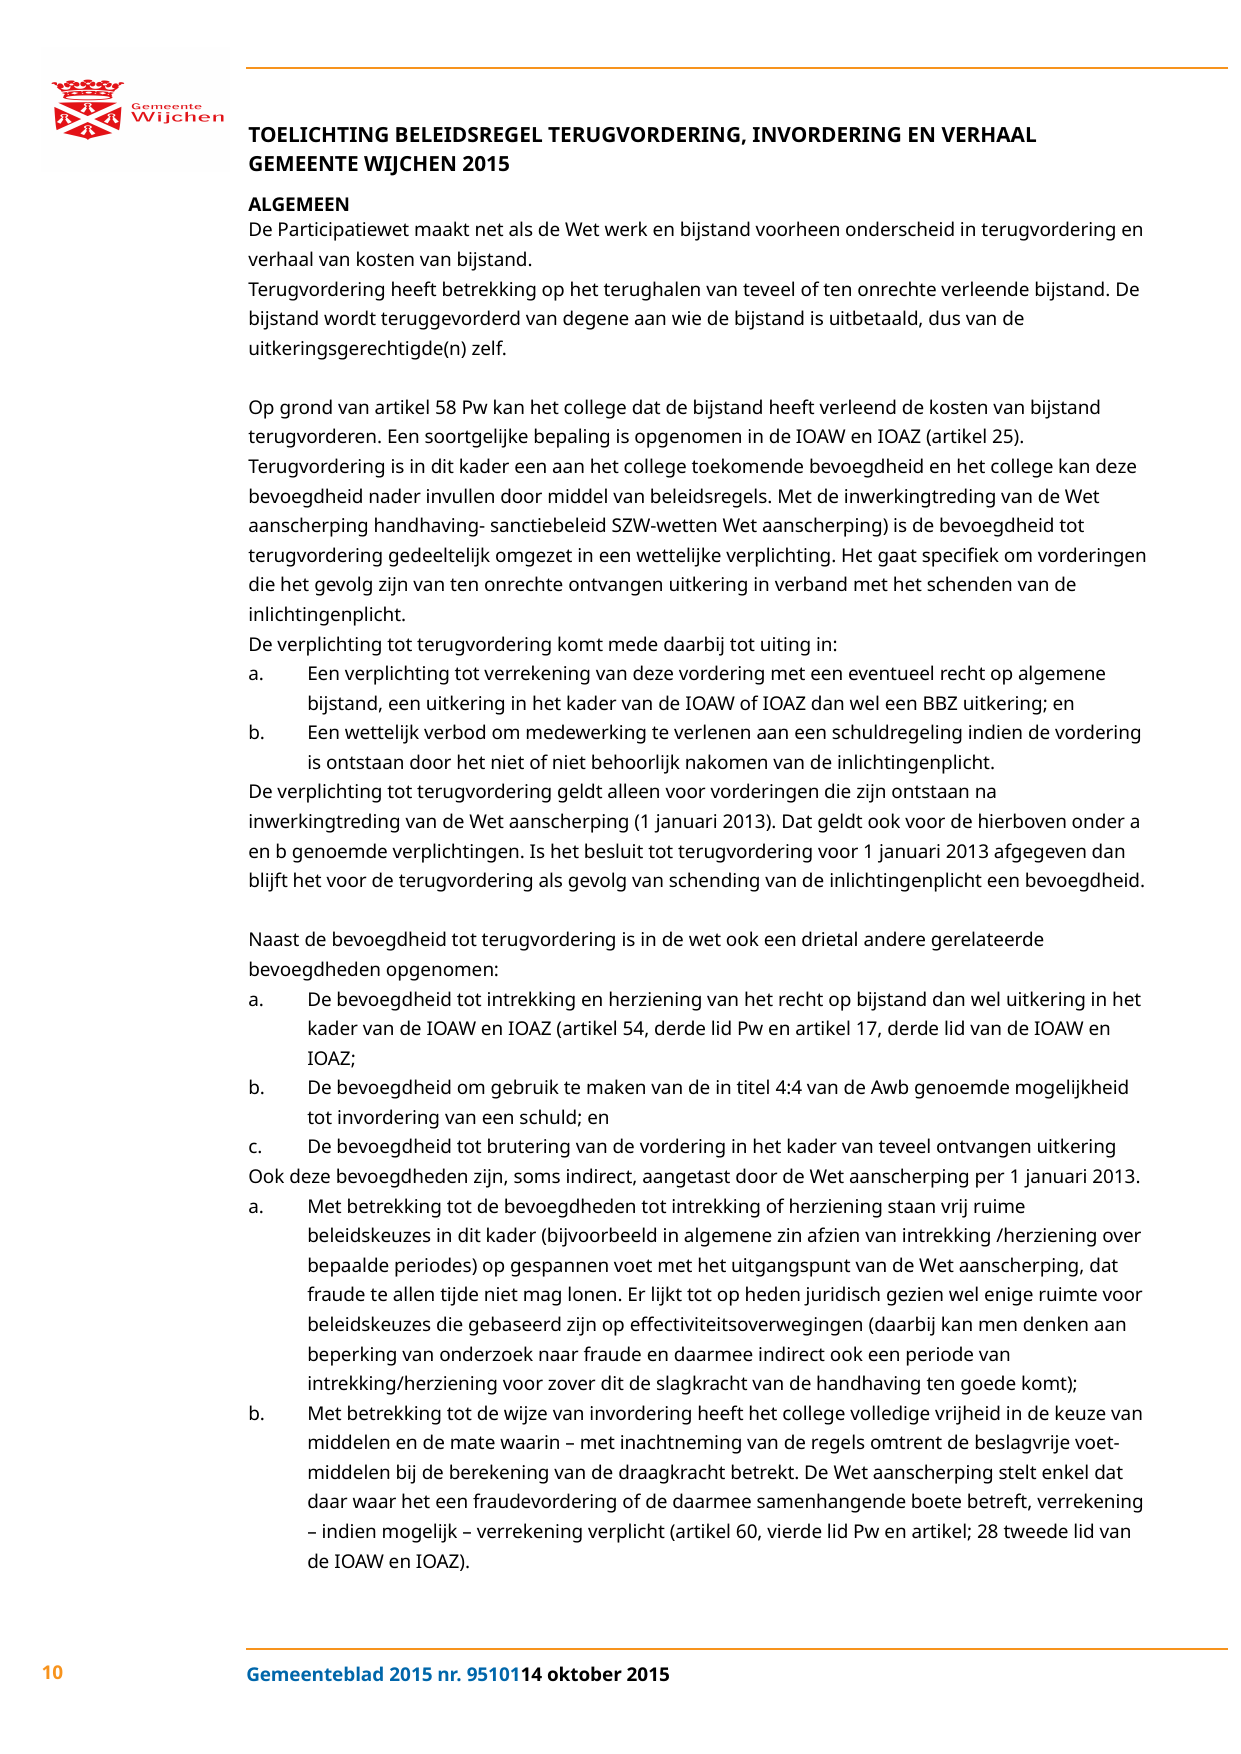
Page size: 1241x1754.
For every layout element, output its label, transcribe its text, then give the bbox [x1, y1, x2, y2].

text De verplichting tot terugvordering geldt alleen voor vorderingen die zijn ontstaan na inwerkingtreding van de Wet aanscherping (1 januari 2013). Dat geldt ook voor de hierboven onder a en b genoemde verplichtingen. Is het besluit tot terugvordering voor 1 januari 2013 afgegeven dan blijft het voor de terugvordering als gevolg van schending van de inlichtingenplicht een bevoegdheid. [248, 779, 1152, 893]
list De bevoegdheid tot brutering van de vordering in het kader van teveel ontvangen uitkering [248, 1134, 1152, 1159]
text De Participatiewet maakt net als de Wet werk en bijstand voorheen onderscheid in terugvordering en verhaal van kosten van bijstand. [248, 217, 1152, 272]
text Op grond van artikel 58 Pw kan het college dat de bijstand heeft verleend de kosten van bijstand terugvorderen. Een soortgelijke bepaling is opgenomen in de IOAW en IOAZ (artikel 25). Terugvordering is in dit kader een aan het college toekomende bevoegdheid en het college kan deze bevoegdheid nader invullen door middel van beleidsregels. Met de inwerkingtreding van de Wet aanscherping handhaving- sanctiebeleid SZW-wetten Wet aanscherping) is de bevoegdheid tot terugvordering gedeeltelijk omgezet in een wettelijke verplichting. Het gaat specifiek om vorderingen die het gevolg zijn van ten onrechte ontvangen uitkering in verband met het schenden van de inlichtingenplicht. [248, 394, 1152, 627]
picture [41, 47, 231, 172]
text TOELICHTING BELEIDSREGEL TERUGVORDERING, INVORDERING EN VERHAAL GEMEENTE WIJCHEN 2015 [248, 121, 1152, 177]
list Een wettelijk verbod om medewerking te verlenen aan een schuldregeling indien de vordering is ontstaan door het niet of niet behoorlijk nakomen van de inlichtingenplicht. [248, 719, 1152, 775]
list Met betrekking tot de wijze van invordering heeft het college volledige vrijheid in de keuze van middelen en de mate waarin – met inachtneming van de regels omtrent de beslagvrije voet- middelen bij de berekening van de draagkracht betrekt. De Wet aanscherping stelt enkel dat daar waar het een fraudevordering of de daarmee samenhangende boete betreft, verrekening – indien mogelijk – verrekening verplicht (artikel 60, vierde lid Pw en artikel; 28 tweede lid van de IOAW en IOAZ). [248, 1400, 1152, 1574]
text Naast de bevoegdheid tot terugvordering is in de wet ook een drietal andere gerelateerde bevoegdheden opgenomen: [248, 927, 1152, 982]
list Met betrekking tot de bevoegdheden tot intrekking of herziening staan vrij ruime beleidskeuzes in dit kader (bijvoorbeeld in algemene zin afzien van intrekking /herziening over bepaalde periodes) op gespannen voet met het uitgangspunt van de Wet aanscherping, dat fraude te allen tijde niet mag lonen. Er lijkt tot op heden juridisch gezien wel enige ruimte voor beleidskeuzes die gebaseerd zijn op effectiviteitsoverwegingen (daarbij kan men denken aan beperking van onderzoek naar fraude en daarmee indirect ook een periode van intrekking/herziening voor zover dit de slagkracht van de handhaving ten goede komt); [248, 1193, 1152, 1396]
list Een verplichting tot verrekening van deze vordering met een eventueel recht op algemene bijstand, een uitkering in het kader van de IOAW of IOAZ dan wel een BBZ uitkering; en [248, 660, 1152, 716]
text Terugvordering heeft betrekking op het terughalen van teveel of ten onrechte verleende bijstand. De bijstand wordt teruggevorderd van degene aan wie de bijstand is uitbetaald, dus van de uitkeringsgerechtigde(n) zelf. [248, 276, 1152, 361]
list De bevoegdheid tot intrekking en herziening van het recht op bijstand dan wel uitkering in het kader van de IOAW en IOAZ (artikel 54, derde lid Pw en artikel 17, derde lid van de IOAW en IOAZ; [248, 986, 1152, 1071]
text De verplichting tot terugvordering komt mede daarbij tot uiting in: [248, 631, 1152, 657]
text Ook deze bevoegdheden zijn, soms indirect, aangetast door de Wet aanscherping per 1 januari 2013. [248, 1163, 1152, 1189]
list De bevoegdheid om gebruik te maken van de in titel 4:4 van de Awb genoemde mogelijkheid tot invordering van een schuld; en [248, 1074, 1152, 1130]
text ALGEMEEN [248, 191, 1152, 217]
